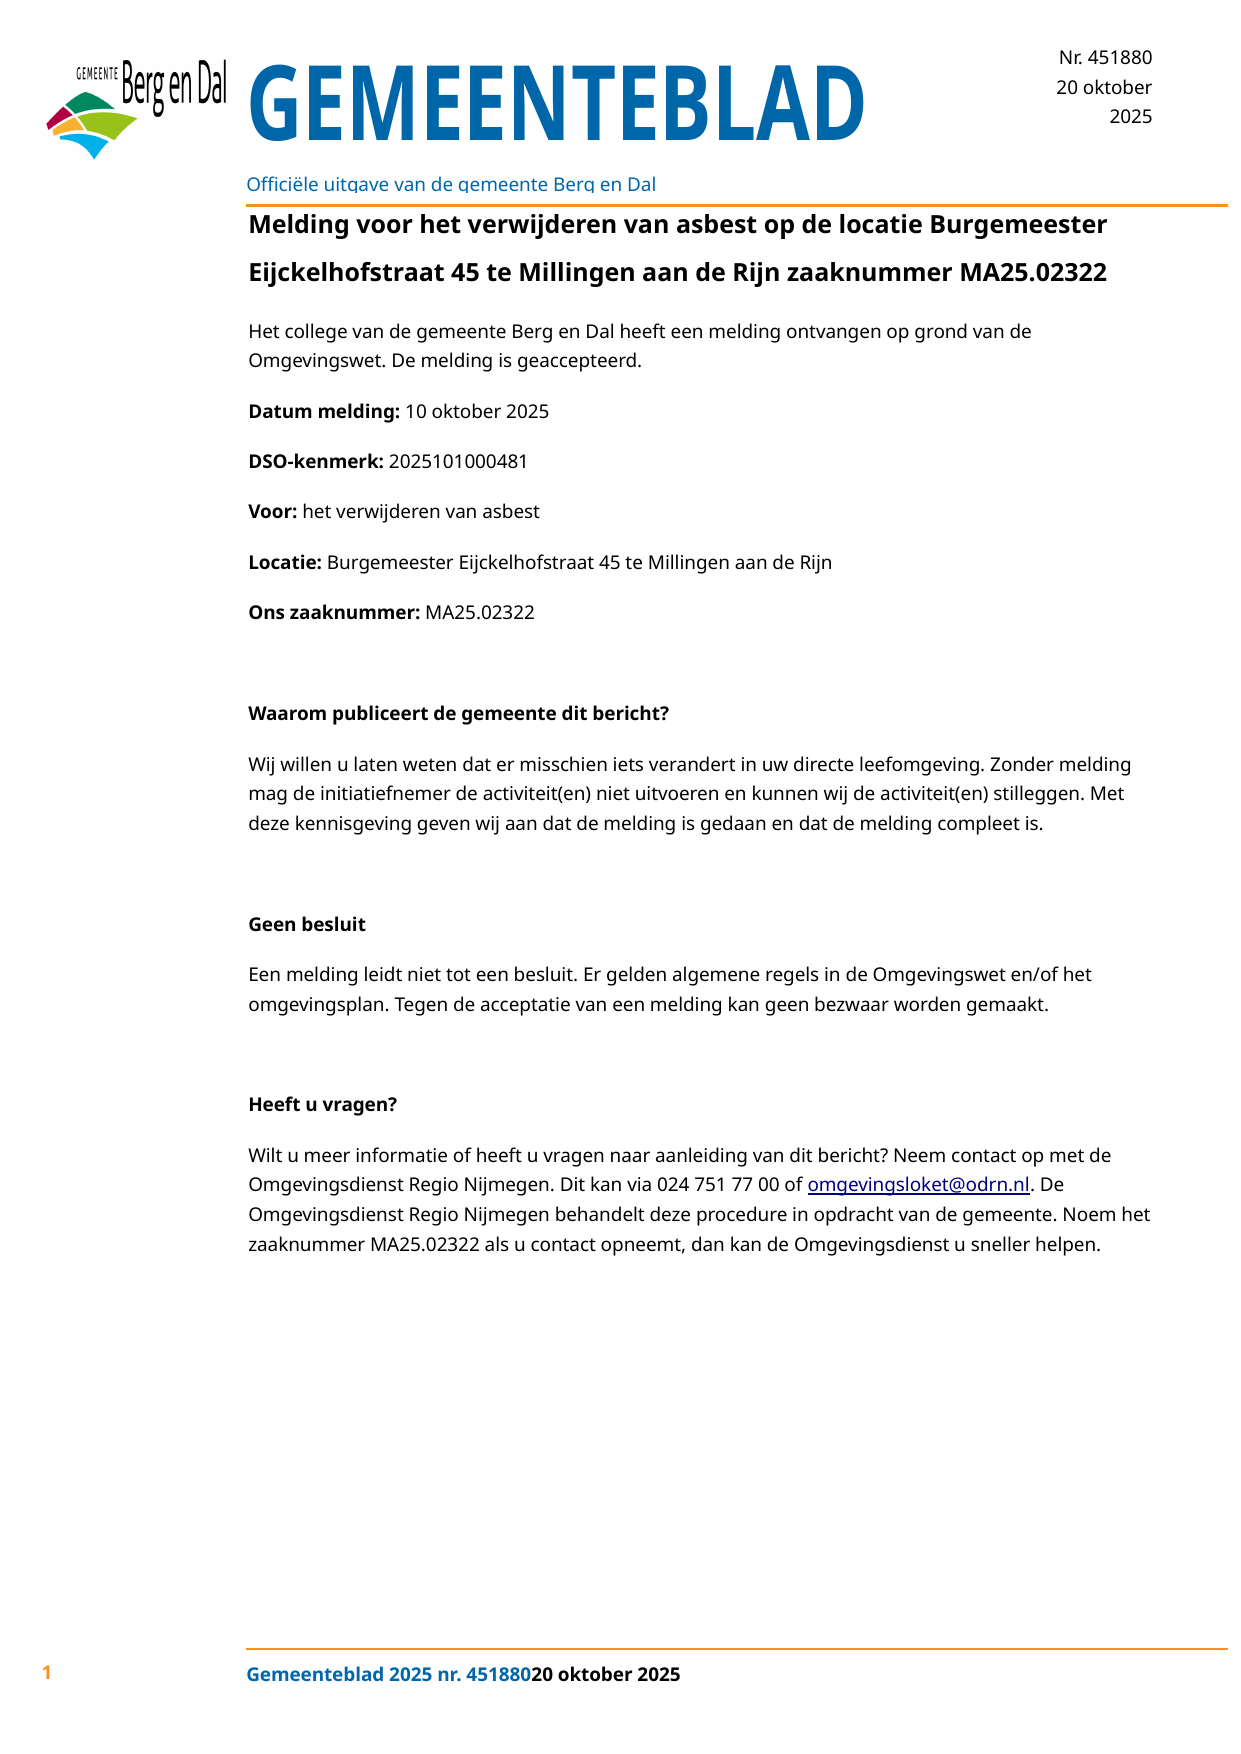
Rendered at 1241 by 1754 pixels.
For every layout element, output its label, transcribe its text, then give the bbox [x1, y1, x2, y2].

text Voor: het verwijderen van asbest [248, 499, 1152, 524]
text Geen besluit [248, 911, 1152, 937]
text DSO-kenmerk: 2025101000481 [248, 448, 1152, 474]
text Wilt u meer informatie of heeft u vragen naar aanleiding van dit bericht? Neem contact op met de Omgevingsdienst Regio Nijmegen. Dit kan via 024 751 77 00 of omgevingsloket@odrn.nl. De Omgevingsdienst Regio Nijmegen behandelt deze procedure in opdracht van de gemeente. Noem het zaaknummer MA25.02322 als u contact opneemt, dan kan de Omgevingsdienst u sneller helpen. [248, 1142, 1152, 1257]
text Locatie: Burgemeester Eijckelhofstraat 45 te Millingen aan de Rijn [248, 549, 1152, 575]
text Ons zaaknummer: MA25.02322 [248, 599, 1152, 625]
text Wij willen u laten weten dat er misschien iets verandert in uw directe leefomgeving. Zonder melding mag de initiatiefnemer de activiteit(en) niet uitvoeren en kunnen wij de activiteit(en) stilleggen. Met deze kennisgeving geven wij aan dat de melding is gedaan en dat de melding compleet is. [248, 751, 1152, 836]
text Waarom publiceert de gemeente dit bericht? [248, 700, 1152, 726]
text Melding voor het verwijderen van asbest op de locatie Burgemeester Eijckelhofstraat 45 te Millingen aan de Rijn zaaknummer MA25.02322 [248, 207, 1152, 288]
text Het college van de gemeente Berg en Dal heeft een melding ontvangen op grond van de Omgevingswet. De melding is geaccepteerd. [248, 318, 1152, 373]
picture [41, 47, 231, 172]
text Datum melding: 10 oktober 2025 [248, 398, 1152, 424]
text Heeft u vragen? [248, 1092, 1152, 1117]
text Een melding leidt niet tot een besluit. Er gelden algemene regels in de Omgevingswet en/of het omgevingsplan. Tegen de acceptatie van een melding kan geen bezwaar worden gemaakt. [248, 961, 1152, 1017]
